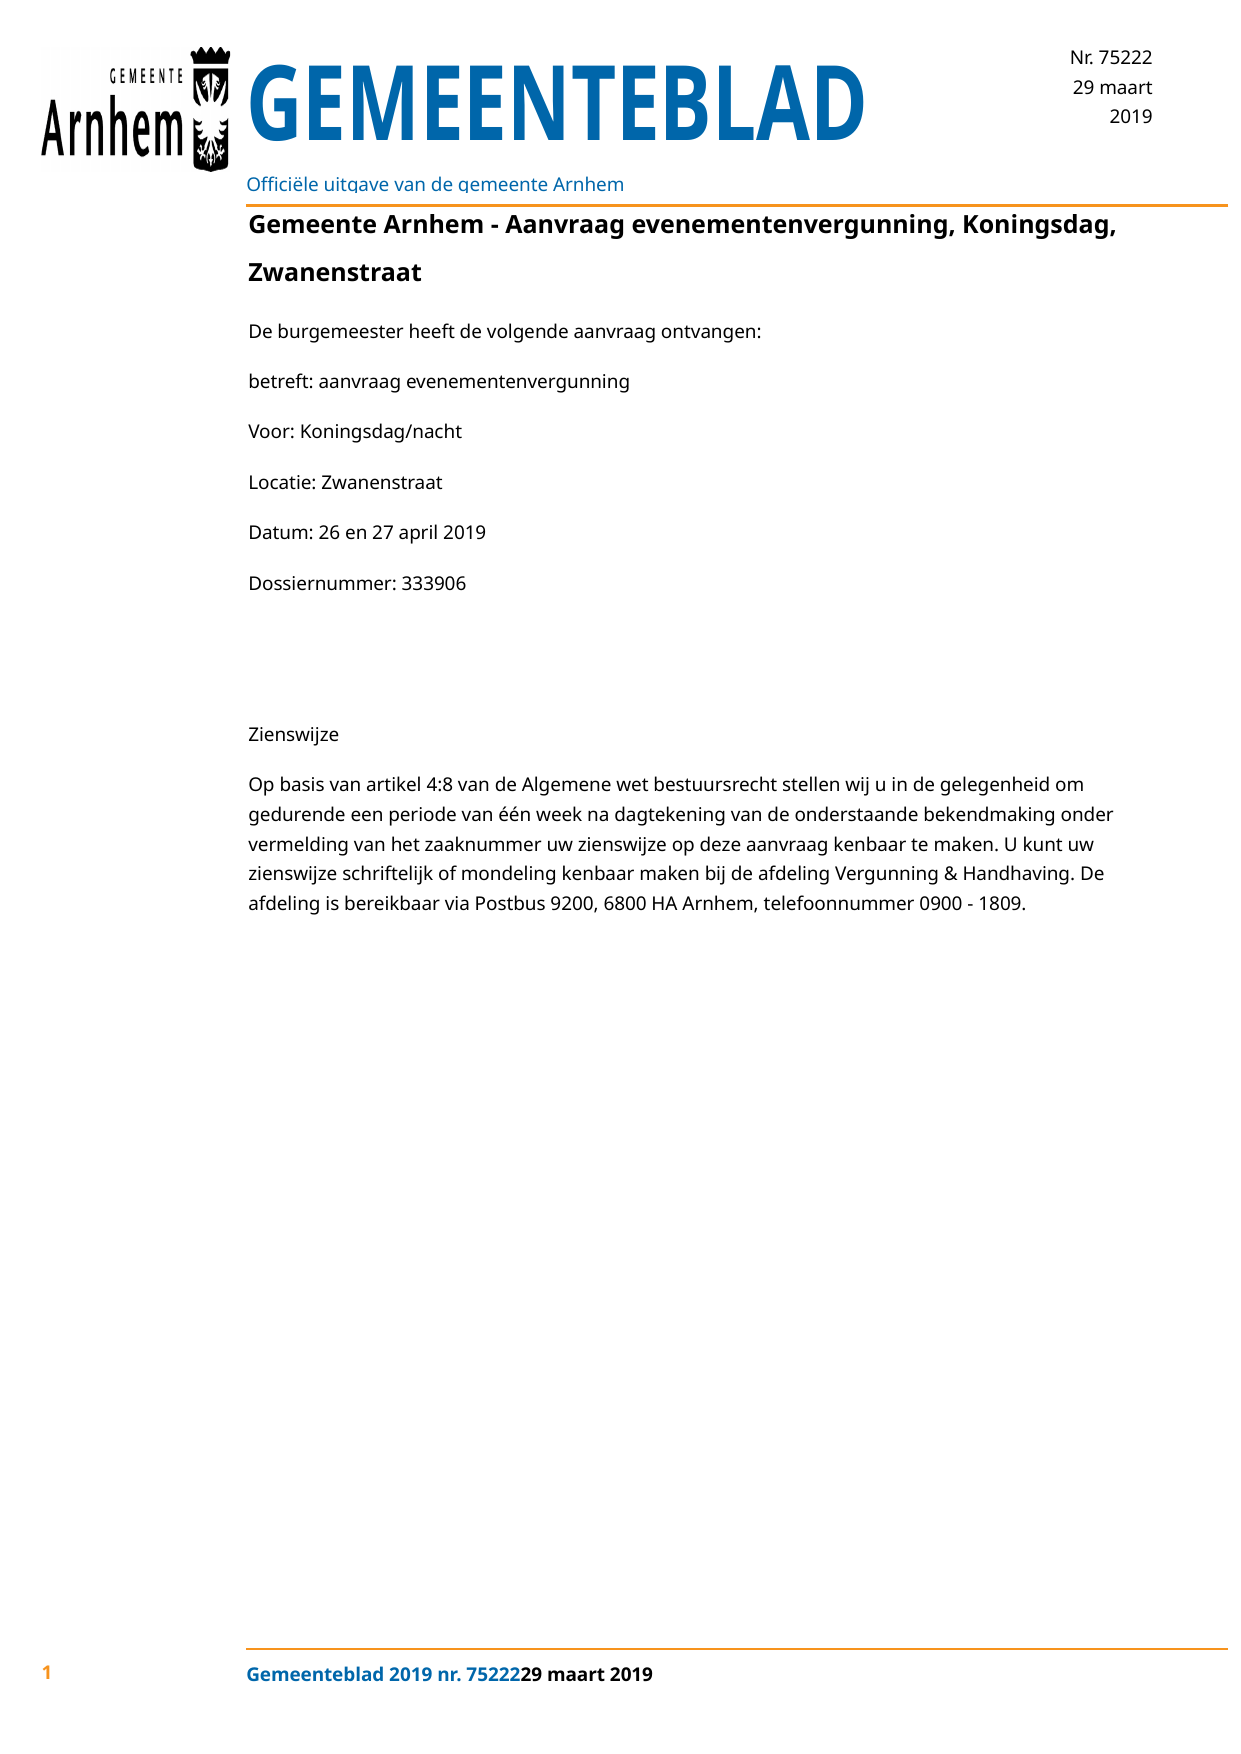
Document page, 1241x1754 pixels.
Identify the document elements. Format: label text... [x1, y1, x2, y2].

text Op basis van artikel 4:8 van de Algemene wet bestuursrecht stellen wij u in de gelegenheid om gedurende een periode van één week na dagtekening van de onderstaande bekendmaking onder vermelding van het zaaknummer uw zienswijze op deze aanvraag kenbaar te maken. U kunt uw zienswijze schriftelijk of mondeling kenbaar maken bij de afdeling Vergunning & Handhaving. De afdeling is bereikbaar via Postbus 9200, 6800 HA Arnhem, telefoonnummer 0900 - 1809. [248, 772, 1152, 916]
picture [41, 47, 231, 172]
text Locatie: Zwanenstraat [248, 469, 1152, 495]
text Zienswijze [248, 721, 1152, 747]
text Voor: Koningsdag/nacht [248, 419, 1152, 444]
text Datum: 26 en 27 april 2019 [248, 519, 1152, 545]
text Dossiernummer: 333906 [248, 570, 1152, 596]
text De burgemeester heeft de volgende aanvraag ontvangen: [248, 318, 1152, 344]
text Gemeente Arnhem - Aanvraag evenementenvergunning, Koningsdag, Zwanenstraat [248, 207, 1152, 288]
text betreft: aanvraag evenementenvergunning [248, 368, 1152, 394]
